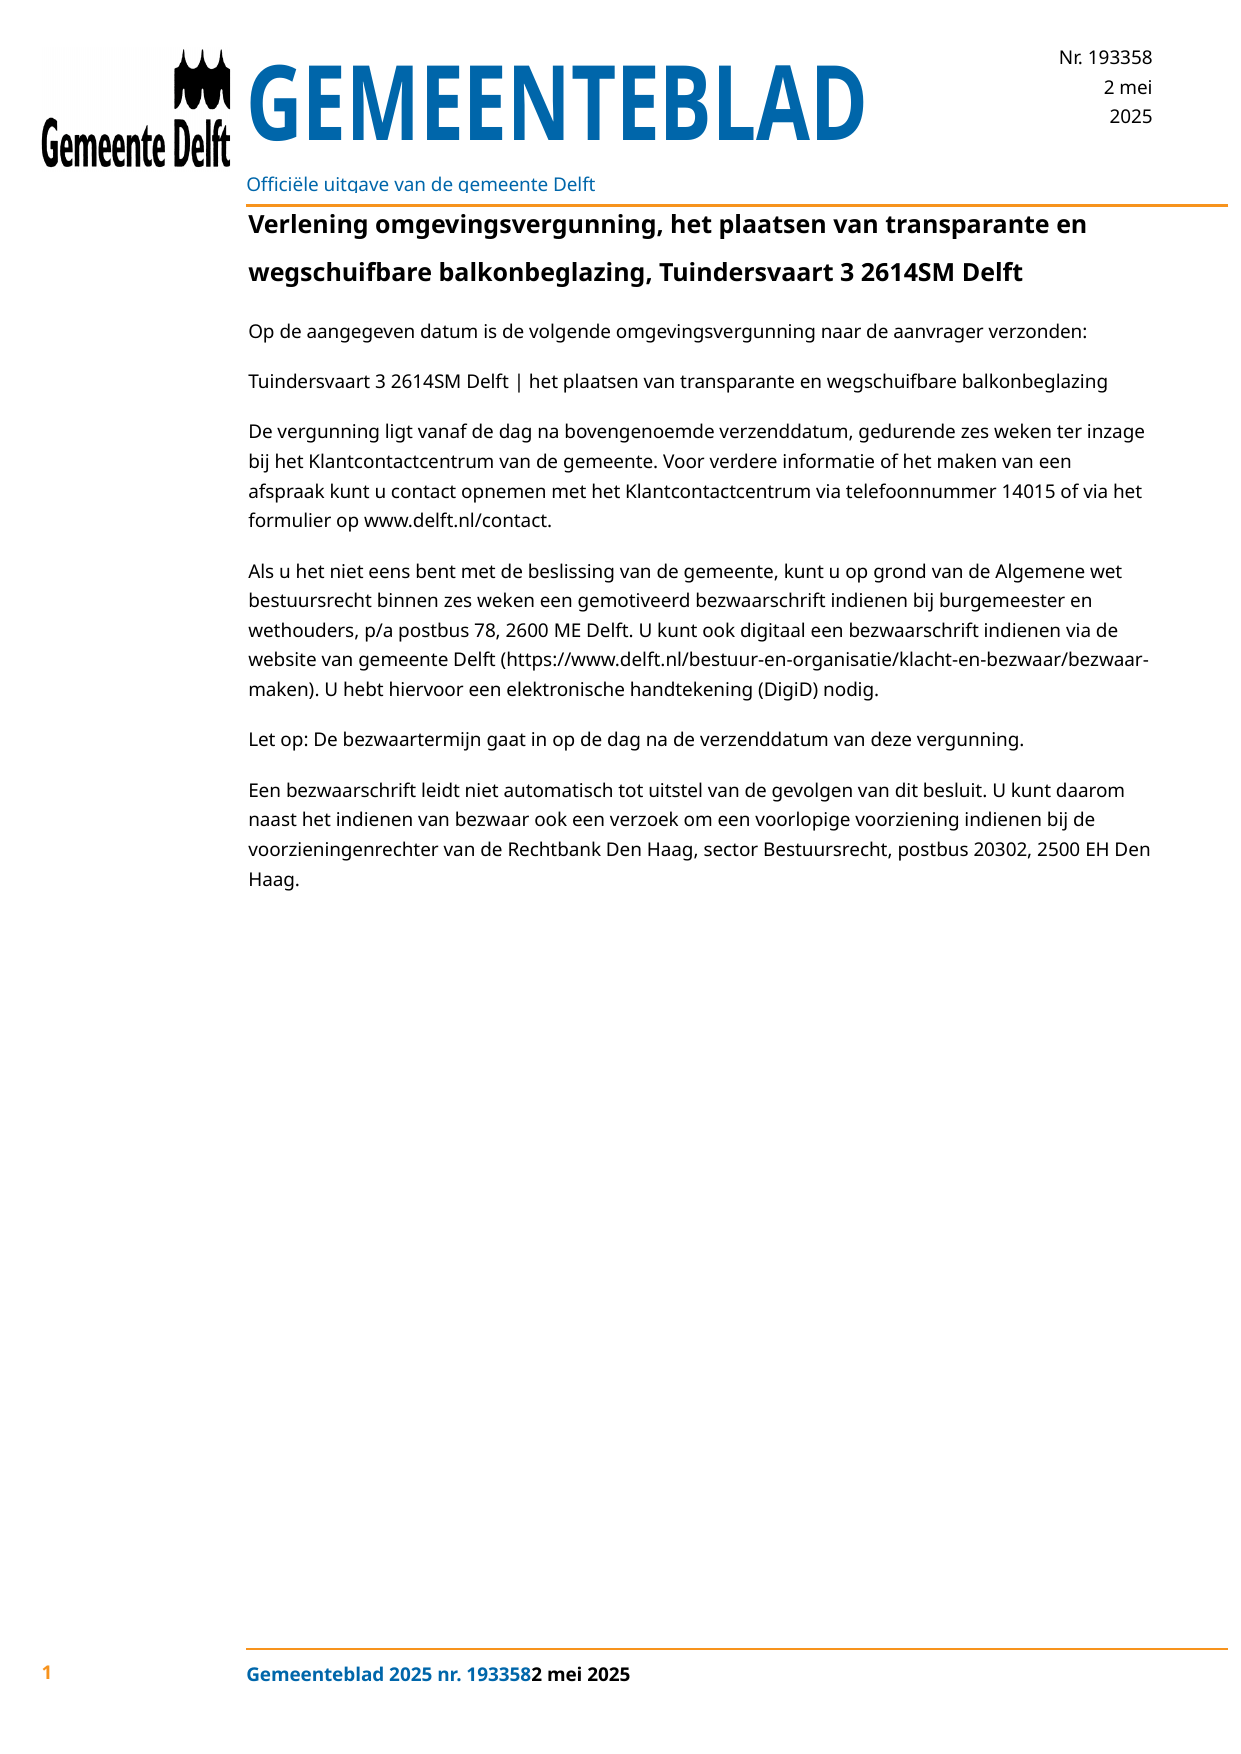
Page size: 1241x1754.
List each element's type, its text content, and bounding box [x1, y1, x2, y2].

text Let op: De bezwaartermijn gaat in op de dag na de verzenddatum van deze vergunning. [248, 727, 1152, 752]
text De vergunning ligt vanaf de dag na bovengenoemde verzenddatum, gedurende zes weken ter inzage bij het Klantcontactcentrum van de gemeente. Voor verdere informatie of het maken van een afspraak kunt u contact opnemen met het Klantcontactcentrum via telefoonnummer 14015 of via het formulier op www.delft.nl/contact. [248, 419, 1152, 533]
text Als u het niet eens bent met de beslissing van de gemeente, kunt u op grond van de Algemene wet bestuursrecht binnen zes weken een gemotiveerd bezwaarschrift indienen bij burgemeester en wethouders, p/a postbus 78, 2600 ME Delft. U kunt ook digitaal een bezwaarschrift indienen via de website van gemeente Delft (https://www.delft.nl/bestuur-en-organisatie/klacht-en-bezwaar/bezwaar-maken). U hebt hiervoor een elektronische handtekening (DigiD) nodig. [248, 558, 1152, 702]
text Tuindersvaart 3 2614SM Delft | het plaatsen van transparante en wegschuifbare balkonbeglazing [248, 368, 1152, 394]
text Een bezwaarschrift leidt niet automatisch tot uitstel van de gevolgen van dit besluit. U kunt daarom naast het indienen van bezwaar ook een verzoek om een voorlopige voorziening indienen bij de voorzieningenrechter van de Rechtbank Den Haag, sector Bestuursrecht, postbus 20302, 2500 EH Den Haag. [248, 777, 1152, 892]
text Verlening omgevingsvergunning, het plaatsen van transparante en wegschuifbare balkonbeglazing, Tuindersvaart 3 2614SM Delft [248, 207, 1152, 288]
text Op de aangegeven datum is de volgende omgevingsvergunning naar de aanvrager verzonden: [248, 318, 1152, 344]
picture [41, 47, 231, 172]
